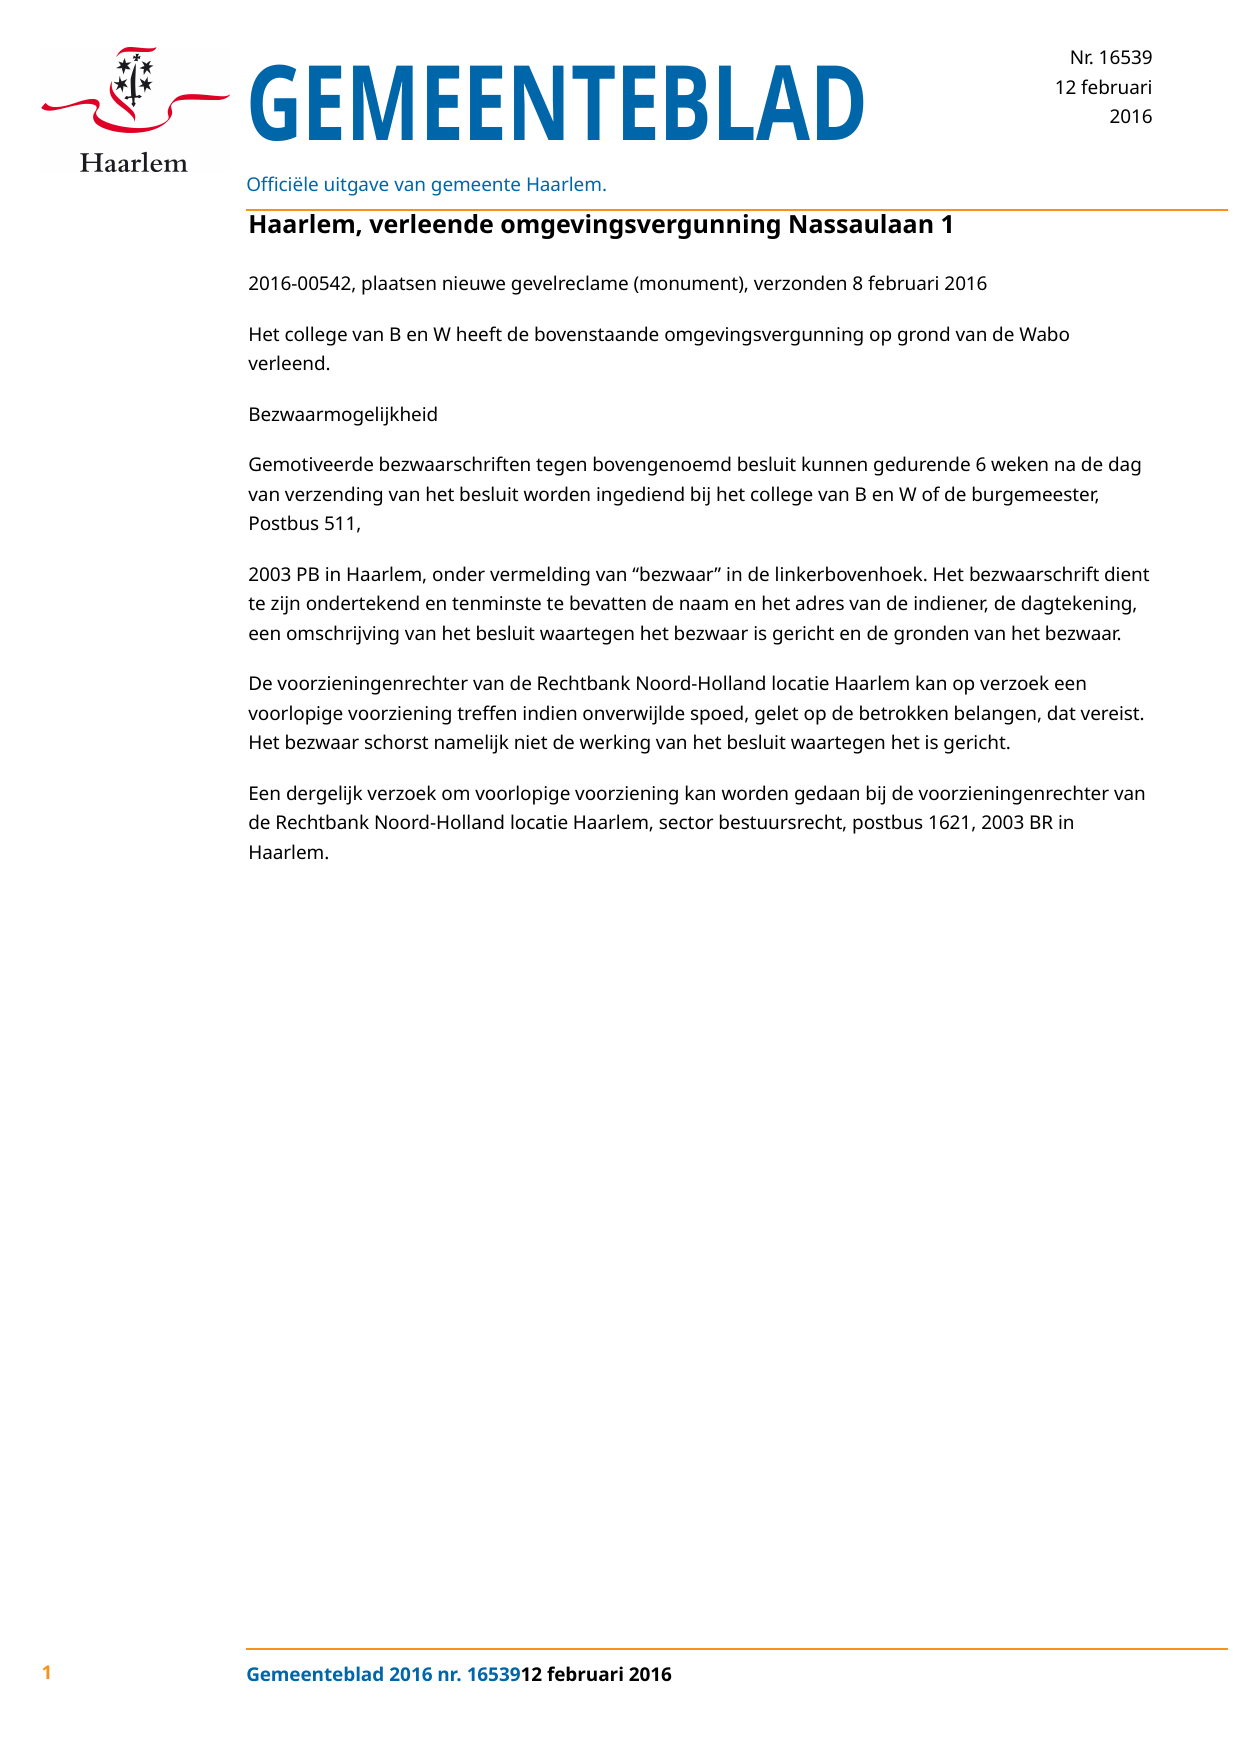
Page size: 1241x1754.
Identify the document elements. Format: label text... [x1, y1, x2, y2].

text Gemotiveerde bezwaarschriften tegen bovengenoemd besluit kunnen gedurende 6 weken na de dag van verzending van het besluit worden ingediend bij het college van B en W of de burgemeester, Postbus 511, [248, 451, 1152, 536]
text Het college van B en W heeft de bovenstaande omgevingsvergunning op grond van de Wabo verleend. [248, 321, 1152, 376]
text 2003 PB in Haarlem, onder vermelding van “bezwaar” in de linkerbovenhoek. Het bezwaarschrift dient te zijn ondertekend en tenminste te bevatten de naam en het adres van de indiener, de dagtekening, een omschrijving van het besluit waartegen het bezwaar is gericht en de gronden van het bezwaar. [248, 561, 1152, 646]
text Haarlem, verleende omgevingsvergunning Nassaulaan 1 [248, 211, 1152, 241]
text De voorzieningenrechter van de Rechtbank Noord-Holland locatie Haarlem kan op verzoek een voorlopige voorziening treffen indien onverwijlde spoed, gelet op de betrokken belangen, dat vereist. Het bezwaar schorst namelijk niet de werking van het besluit waartegen het is gericht. [248, 670, 1152, 755]
text 2016-00542, plaatsen nieuwe gevelreclame (monument), verzonden 8 februari 2016 [248, 270, 1152, 296]
picture [41, 47, 231, 172]
text Een dergelijk verzoek om voorlopige voorziening kan worden gedaan bij de voorzieningenrechter van de Rechtbank Noord-Holland locatie Haarlem, sector bestuursrecht, postbus 1621, 2003 BR in Haarlem. [248, 780, 1152, 865]
text Bezwaarmogelijkheid [248, 401, 1152, 426]
